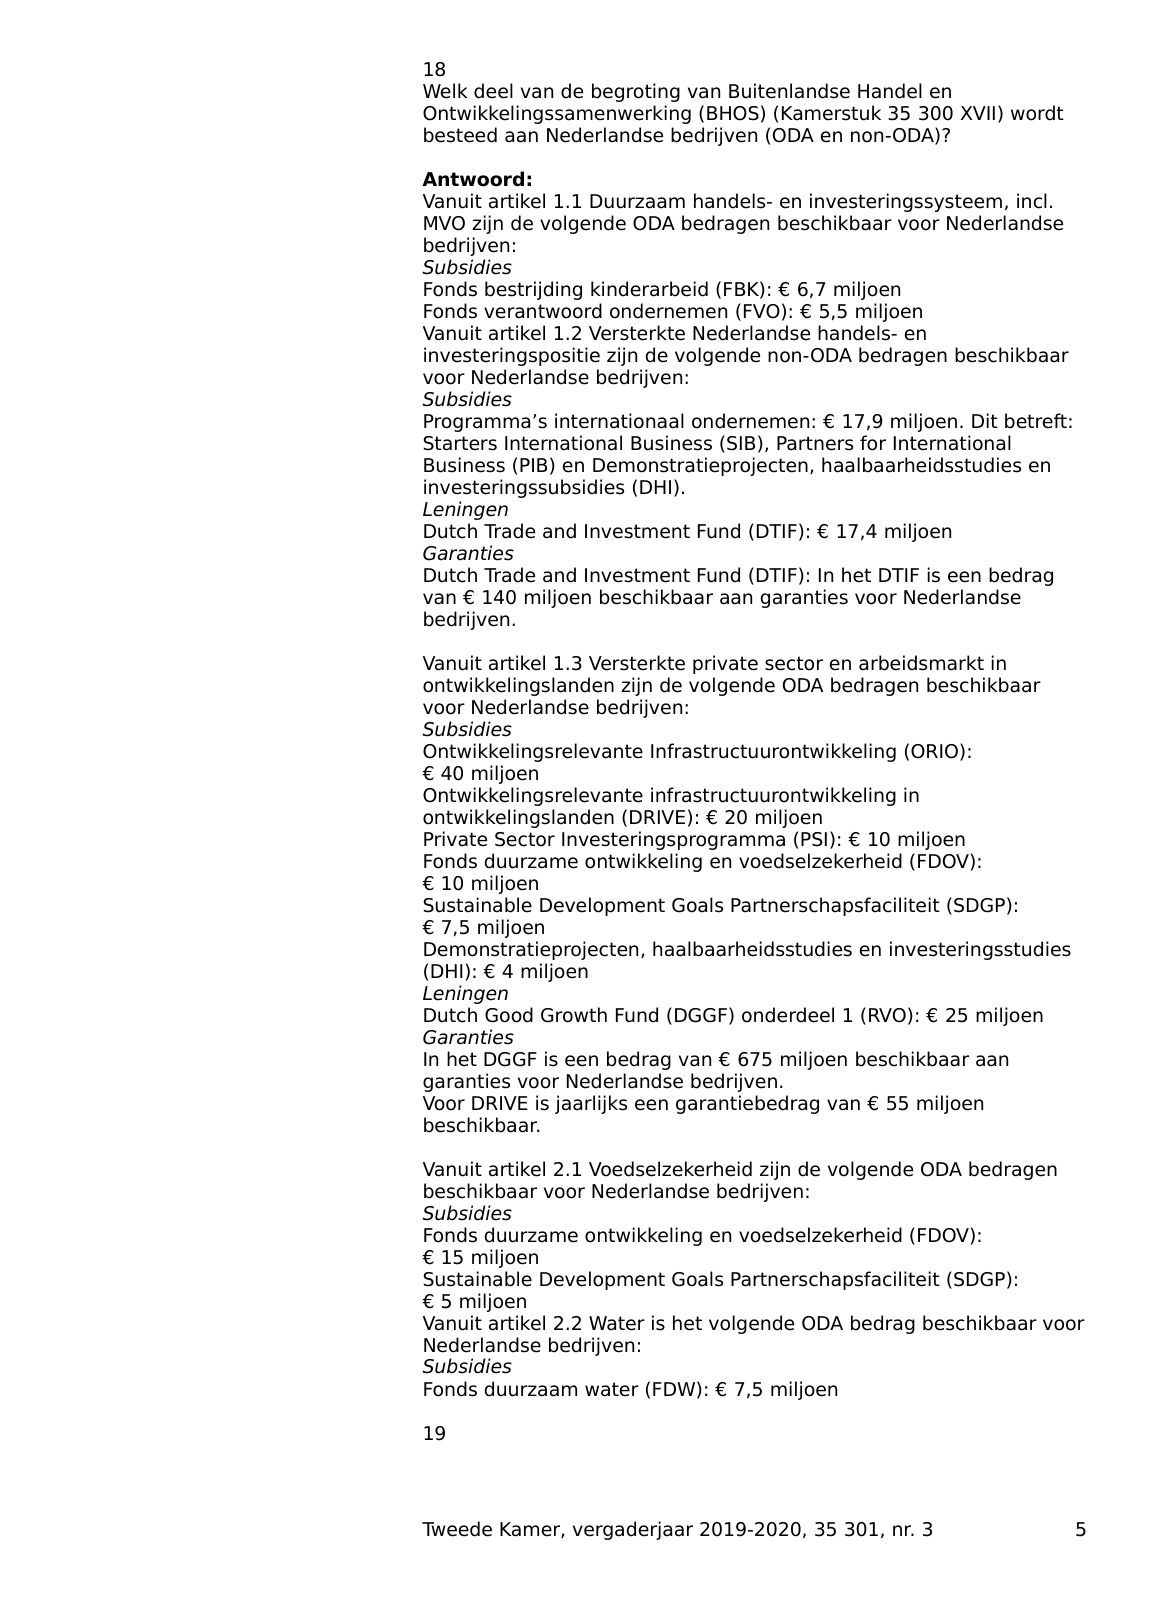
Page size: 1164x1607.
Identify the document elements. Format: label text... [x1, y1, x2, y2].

text In het DGGF is een bedrag van € 675 miljoen beschikbaar aan garanties voor Nederlandse bedrijven. [422, 1048, 1087, 1092]
text Fonds duurzaam water (FDW): € 7,5 miljoen [422, 1378, 1087, 1400]
text Fonds verantwoord ondernemen (FVO): € 5,5 miljoen [422, 301, 1087, 323]
text Vanuit artikel 2.1 Voedselzekerheid zijn de volgende ODA bedragen beschikbaar voor Nederlandse bedrijven: [422, 1159, 1087, 1203]
text Leningen [422, 983, 1087, 1004]
text Fonds bestrijding kinderarbeid (FBK): € 6,7 miljoen [422, 279, 1087, 301]
text Subsidies [422, 389, 1087, 411]
text Vanuit artikel 1.1 Duurzaam handels- en investeringssysteem, incl. MVO zijn de volgende ODA bedragen beschikbaar voor Nederlandse bedrijven: [422, 191, 1087, 257]
text Subsidies [422, 1356, 1087, 1378]
text Garanties [422, 543, 1087, 565]
text Vanuit artikel 2.2 Water is het volgende ODA bedrag beschikbaar voor Nederlandse bedrijven: [422, 1312, 1087, 1356]
text Antwoord: [422, 169, 1087, 191]
text Voor DRIVE is jaarlijks een garantiebedrag van € 55 miljoen beschikbaar. [422, 1092, 1087, 1136]
text Ontwikkelingsrelevante infrastructuurontwikkeling in ontwikkelingslanden (DRIVE): € 20 miljoen [422, 785, 1087, 829]
text Dutch Good Growth Fund (DGGF) onderdeel 1 (RVO): € 25 miljoen [422, 1004, 1087, 1027]
text Demonstratieprojecten, haalbaarheidsstudies en investeringsstudies (DHI): € 4 miljoen [422, 939, 1087, 983]
text Subsidies [422, 1203, 1087, 1224]
text Fonds duurzame ontwikkeling en voedselzekerheid (FDOV): € 10 miljoen [422, 851, 1087, 895]
text Subsidies [422, 719, 1087, 741]
text Private Sector Investeringsprogramma (PSI): € 10 miljoen [422, 829, 1087, 851]
text Vanuit artikel 1.2 Versterkte Nederlandse handels- en investeringspositie zijn de volgende non-ODA bedragen beschikbaar voor Nederlandse bedrijven: [422, 323, 1087, 389]
text Vanuit artikel 1.3 Versterkte private sector en arbeidsmarkt in ontwikkelingslanden zijn de volgende ODA bedragen beschikbaar voor Nederlandse bedrijven: [422, 653, 1087, 719]
text Subsidies [422, 257, 1087, 279]
text Sustainable Development Goals Partnerschapsfaciliteit (SDGP): € 5 miljoen [422, 1268, 1087, 1312]
text Sustainable Development Goals Partnerschapsfaciliteit (SDGP): € 7,5 miljoen [422, 895, 1087, 939]
text Programma’s internationaal ondernemen: € 17,9 miljoen. Dit betreft: Starters International Business (SIB), Partners for International Business (PIB) en Demonstratieprojecten, haalbaarheidsstudies en investeringssubsidies (DHI). [422, 411, 1087, 499]
text Dutch Trade and Investment Fund (DTIF): € 17,4 miljoen [422, 521, 1087, 543]
text Leningen [422, 499, 1087, 521]
text 18 [422, 59, 1087, 81]
text 19 [422, 1423, 1087, 1444]
text Dutch Trade and Investment Fund (DTIF): In het DTIF is een bedrag van € 140 miljoen beschikbaar aan garanties voor Nederlandse bedrijven. [422, 565, 1087, 631]
text Fonds duurzame ontwikkeling en voedselzekerheid (FDOV): € 15 miljoen [422, 1224, 1087, 1268]
text Ontwikkelingsrelevante Infrastructuurontwikkeling (ORIO): € 40 miljoen [422, 741, 1087, 785]
text Welk deel van de begroting van Buitenlandse Handel en Ontwikkelingssamenwerking (BHOS) (Kamerstuk 35 300 XVII) wordt besteed aan Nederlandse bedrijven (ODA en non-ODA)? [422, 81, 1087, 147]
text Garanties [422, 1027, 1087, 1048]
